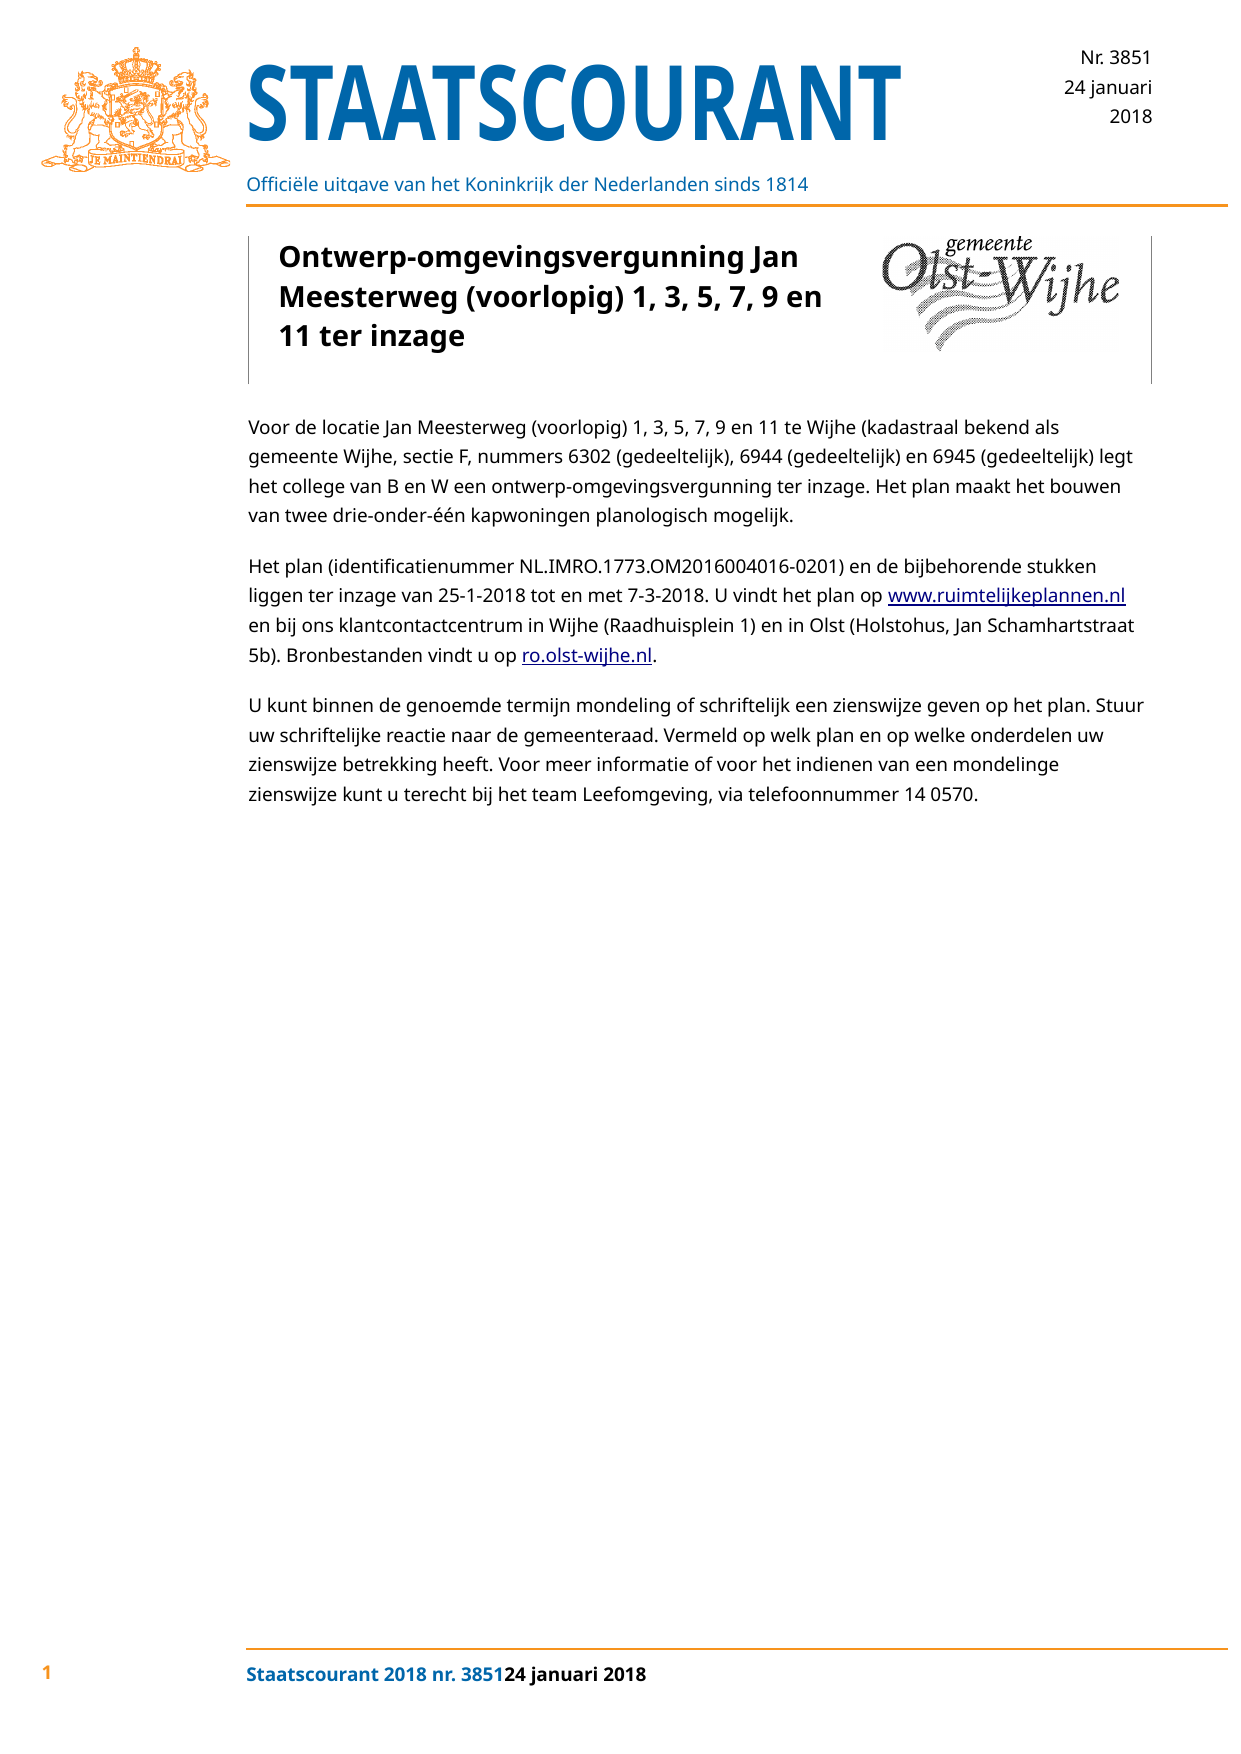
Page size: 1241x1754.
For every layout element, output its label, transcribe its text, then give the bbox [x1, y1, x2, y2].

text U kunt binnen de genoemde termijn mondeling of schriftelijk een zienswijze geven op het plan. Stuur uw schriftelijke reactie naar de gemeenteraad. Vermeld op welk plan en op welke onderdelen uw zienswijze betrekking heeft. Voor meer informatie of voor het indienen van een mondelinge zienswijze kunt u terecht bij het team Leefomgeving, via telefoonnummer 14 0570. [248, 692, 1152, 807]
picture [882, 236, 1119, 352]
text Het plan (identificatienummer NL.IMRO.1773.OM2016004016-0201) en de bijbehorende stukken liggen ter inzage van 25-1-2018 tot en met 7-3-2018. U vindt het plan op www.ruimtelijkeplannen.nl en bij ons klantcontactcentrum in Wijhe (Raadhuisplein 1) en in Olst (Holstohus, Jan Schamhartstraat 5b). Bronbestanden vindt u op ro.olst-wijhe.nl. [248, 553, 1152, 668]
table_header [850, 236, 1151, 384]
picture [41, 47, 231, 172]
text Voor de locatie Jan Meesterweg (voorlopig) 1, 3, 5, 7, 9 en 11 te Wijhe (kadastraal bekend als gemeente Wijhe, sectie F, nummers 6302 (gedeeltelijk), 6944 (gedeeltelijk) en 6945 (gedeeltelijk) legt het college van B en W een ontwerp-omgevingsvergunning ter inzage. Het plan maakt het bouwen van twee drie-onder-één kapwoningen planologisch mogelijk. [248, 414, 1152, 528]
table_header Ontwerp-omgevingsvergunning Jan Meesterweg (voorlopig) 1, 3, 5, 7, 9 en 11 ter inzage [249, 236, 850, 384]
